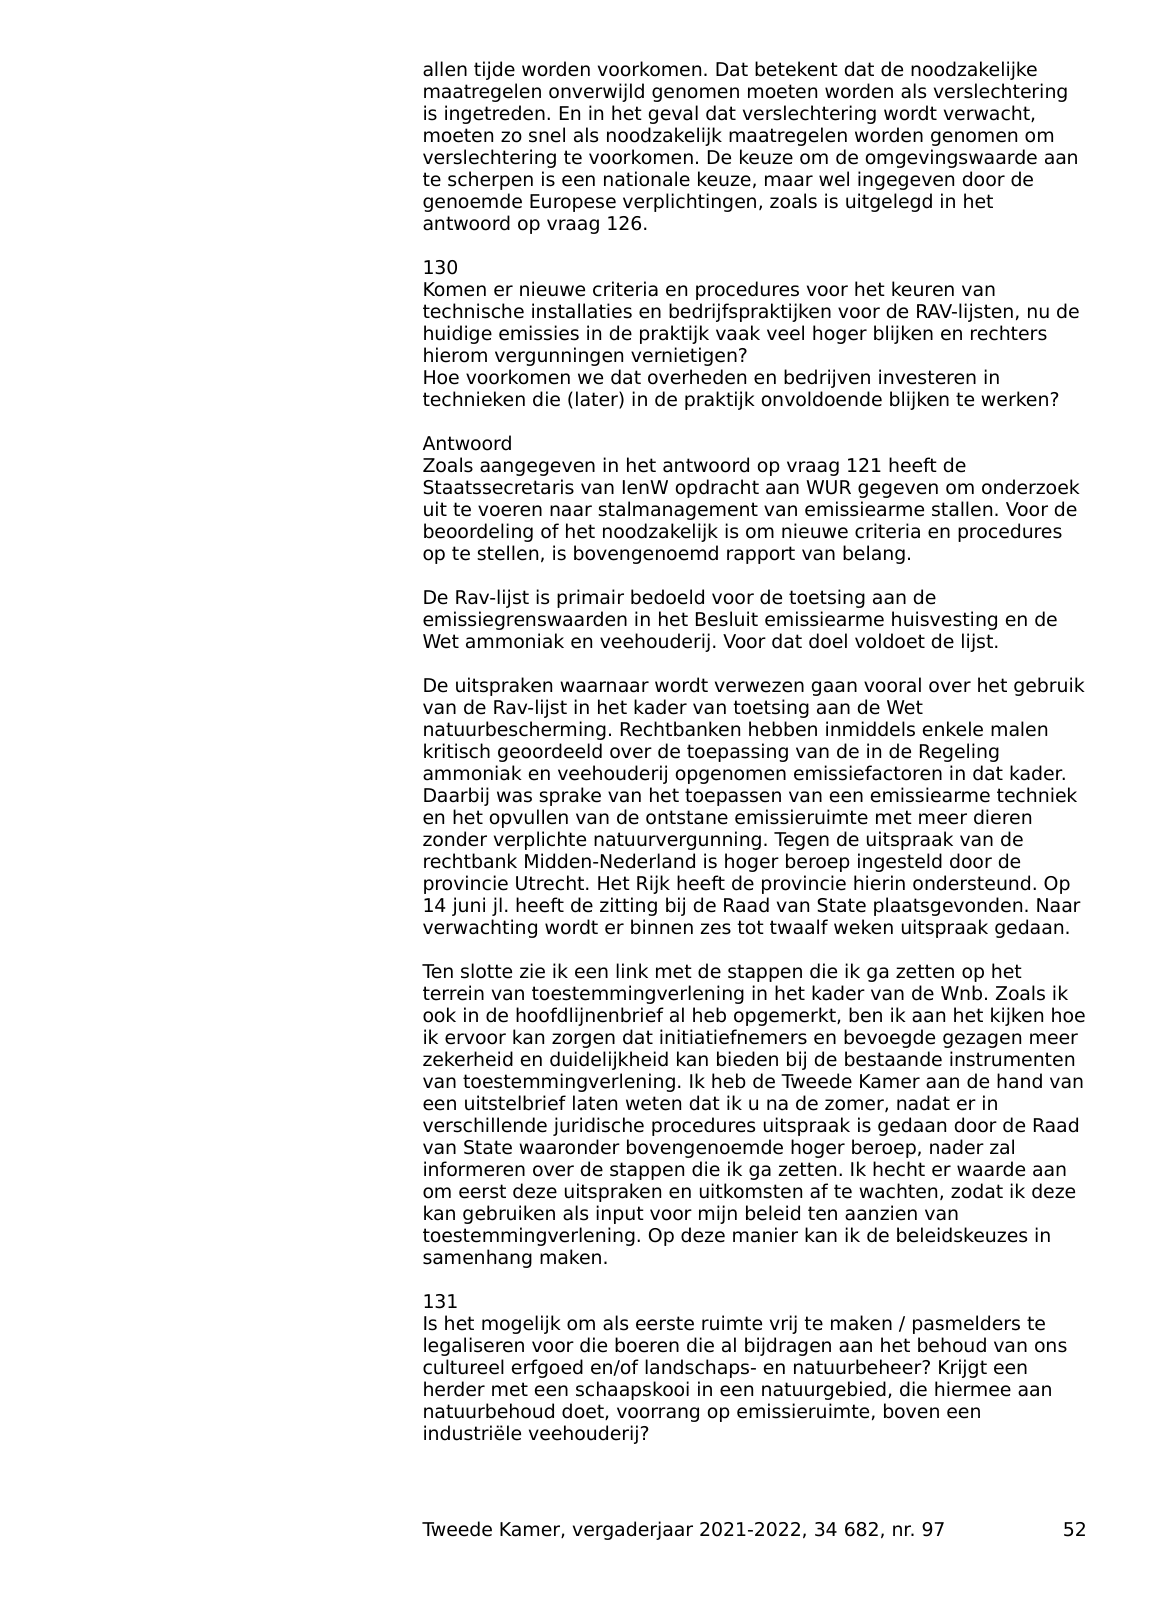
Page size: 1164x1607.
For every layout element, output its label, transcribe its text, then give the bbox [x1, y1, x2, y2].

text De Rav-lijst is primair bedoeld voor de toetsing aan de emissiegrenswaarden in het Besluit emissiearme huisvesting en de Wet ammoniak en veehouderij. Voor dat doel voldoet de lijst. [422, 587, 1087, 653]
text Antwoord [422, 433, 1087, 455]
text Is het mogelijk om als eerste ruimte vrij te maken / pasmelders te legaliseren voor die boeren die al bijdragen aan het behoud van ons cultureel erfgoed en/of landschaps- en natuurbeheer? Krijgt een herder met een schaapskooi in een natuurgebied, die hiermee aan natuurbehoud doet, voorrang op emissieruimte, boven een industriële veehouderij? [422, 1313, 1087, 1445]
text Hoe voorkomen we dat overheden en bedrijven investeren in technieken die (later) in de praktijk onvoldoende blijken te werken? [422, 367, 1087, 411]
text 130 [422, 257, 1087, 279]
text Zoals aangegeven in het antwoord op vraag 121 heeft de Staatssecretaris van IenW opdracht aan WUR gegeven om onderzoek uit te voeren naar stalmanagement van emissiearme stallen. Voor de beoordeling of het noodzakelijk is om nieuwe criteria en procedures op te stellen, is bovengenoemd rapport van belang. [422, 455, 1087, 565]
text Ten slotte zie ik een link met de stappen die ik ga zetten op het terrein van toestemmingverlening in het kader van de Wnb. Zoals ik ook in de hoofdlijnenbrief al heb opgemerkt, ben ik aan het kijken hoe ik ervoor kan zorgen dat initiatiefnemers en bevoegde gezagen meer zekerheid en duidelijkheid kan bieden bij de bestaande instrumenten van toestemmingverlening. Ik heb de Tweede Kamer aan de hand van een uitstelbrief laten weten dat ik u na de zomer, nadat er in verschillende juridische procedures uitspraak is gedaan door de Raad van State waaronder bovengenoemde hoger beroep, nader zal informeren over de stappen die ik ga zetten. Ik hecht er waarde aan om eerst deze uitspraken en uitkomsten af te wachten, zodat ik deze kan gebruiken als input voor mijn beleid ten aanzien van toestemmingverlening. Op deze manier kan ik de beleidskeuzes in samenhang maken. [422, 961, 1087, 1269]
text De uitspraken waarnaar wordt verwezen gaan vooral over het gebruik van de Rav-lijst in het kader van toetsing aan de Wet natuurbescherming. Rechtbanken hebben inmiddels enkele malen kritisch geoordeeld over de toepassing van de in de Regeling ammoniak en veehouderij opgenomen emissiefactoren in dat kader. Daarbij was sprake van het toepassen van een emissiearme techniek en het opvullen van de ontstane emissieruimte met meer dieren zonder verplichte natuurvergunning. Tegen de uitspraak van de rechtbank Midden-Nederland is hoger beroep ingesteld door de provincie Utrecht. Het Rijk heeft de provincie hierin ondersteund. Op 14 juni jl. heeft de zitting bij de Raad van State plaatsgevonden. Naar verwachting wordt er binnen zes tot twaalf weken uitspraak gedaan. [422, 675, 1087, 939]
text 131 [422, 1291, 1087, 1313]
text Komen er nieuwe criteria en procedures voor het keuren van technische installaties en bedrijfspraktijken voor de RAV-lijsten, nu de huidige emissies in de praktijk vaak veel hoger blijken en rechters hierom vergunningen vernietigen? [422, 279, 1087, 367]
text allen tijde worden voorkomen. Dat betekent dat de noodzakelijke maatregelen onverwijld genomen moeten worden als verslechtering is ingetreden. En in het geval dat verslechtering wordt verwacht, moeten zo snel als noodzakelijk maatregelen worden genomen om verslechtering te voorkomen. De keuze om de omgevingswaarde aan te scherpen is een nationale keuze, maar wel ingegeven door de genoemde Europese verplichtingen, zoals is uitgelegd in het antwoord op vraag 126. [422, 59, 1087, 235]
